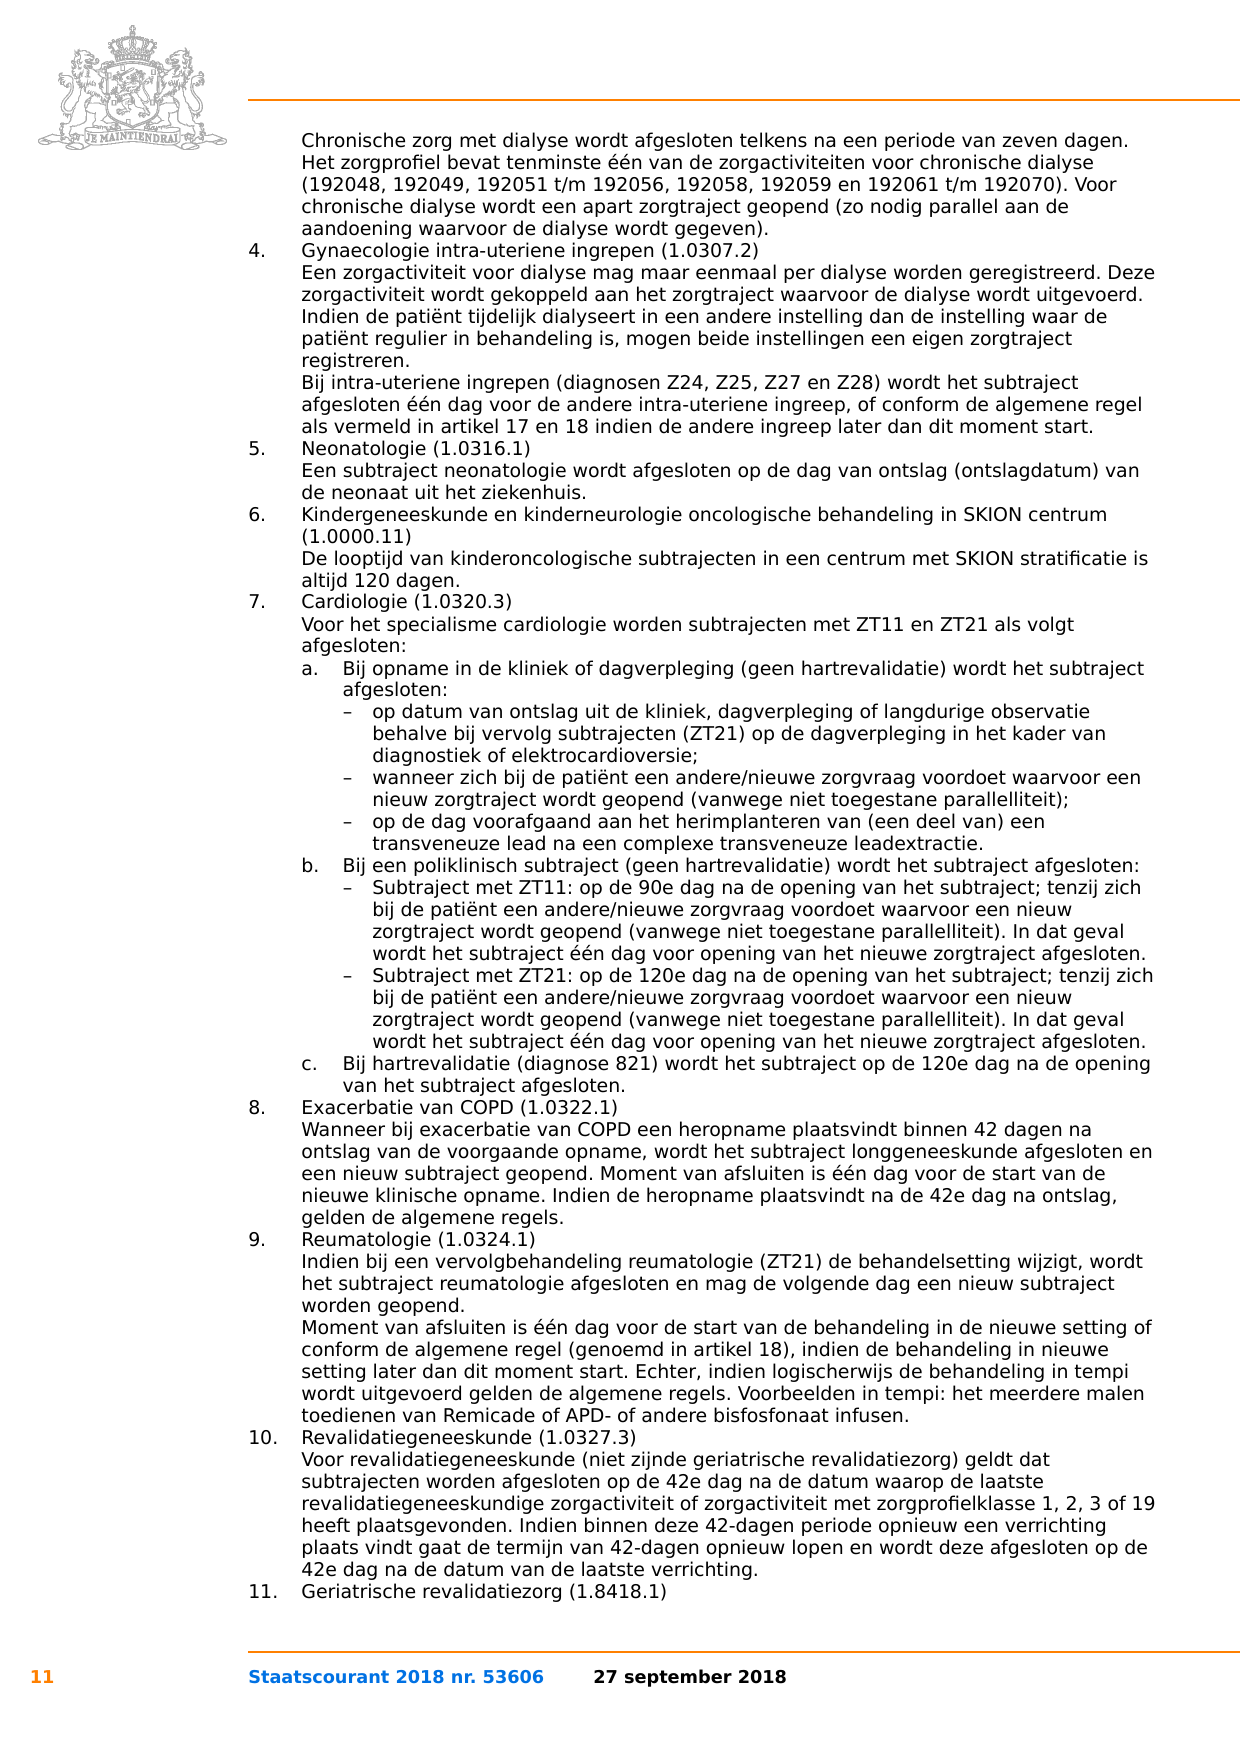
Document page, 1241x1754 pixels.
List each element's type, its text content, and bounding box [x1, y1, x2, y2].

picture [38, 25, 227, 150]
text Indien bij een vervolgbehandeling reumatologie (ZT21) de behandelsetting wijzigt, wordt het subtraject reumatologie afgesloten en mag de volgende dag een nieuw subtraject worden geopend. [301, 1251, 1163, 1317]
text c. Bij hartrevalidatie (diagnose 821) wordt het subtraject op de 120e dag na de opening van het subtraject afgesloten. [301, 1053, 1163, 1097]
text Chronische zorg met dialyse wordt afgesloten telkens na een periode van zeven dagen. Het zorgprofiel bevat tenminste één van de zorgactiviteiten voor chronische dialyse (192048, 192049, 192051 t/m 192056, 192058, 192059 en 192061 t/m 192070). Voor chronische dialyse wordt een apart zorgtraject geopend (zo nodig parallel aan de aandoening waarvoor de dialyse wordt gegeven). [301, 130, 1163, 240]
text 11. Geriatrische revalidatiezorg (1.8418.1) [248, 1581, 1163, 1602]
text 6. Kindergeneeskunde en kinderneurologie oncologische behandeling in SKION centrum (1.0000.11) [248, 503, 1163, 547]
text Moment van afsluiten is één dag voor de start van de behandeling in de nieuwe setting of conform de algemene regel (genoemd in artikel 18), indien de behandeling in nieuwe setting later dan dit moment start. Echter, indien logischerwijs de behandeling in tempi wordt uitgevoerd gelden de algemene regels. Voorbeelden in tempi: het meerdere malen toedienen van Remicade of APD- of andere bisfosfonaat infusen. [301, 1317, 1163, 1427]
text a. Bij opname in de kliniek of dagverpleging (geen hartrevalidatie) wordt het subtraject afgesloten: [301, 657, 1163, 701]
text Een subtraject neonatologie wordt afgesloten op de dag van ontslag (ontslagdatum) van de neonaat uit het ziekenhuis. [301, 459, 1163, 503]
text Voor het specialisme cardiologie worden subtrajecten met ZT11 en ZT21 als volgt afgesloten: [301, 613, 1163, 657]
text – op datum van ontslag uit de kliniek, dagverpleging of langdurige observatie behalve bij vervolg subtrajecten (ZT21) op de dagverpleging in het kader van diagnostiek of elektrocardioversie; [343, 701, 1163, 767]
text – wanneer zich bij de patiënt een andere/nieuwe zorgvraag voordoet waarvoor een nieuw zorgtraject wordt geopend (vanwege niet toegestane parallelliteit); [343, 767, 1163, 811]
text 4. Gynaecologie intra-uteriene ingrepen (1.0307.2) [248, 240, 1163, 262]
text – op de dag voorafgaand aan het herimplanteren van (een deel van) een transveneuze lead na een complexe transveneuze leadextractie. [343, 811, 1163, 855]
text Voor revalidatiegeneeskunde (niet zijnde geriatrische revalidatiezorg) geldt dat subtrajecten worden afgesloten op de 42e dag na de datum waarop de laatste revalidatiegeneeskundige zorgactiviteit of zorgactiviteit met zorgprofielklasse 1, 2, 3 of 19 heeft plaatsgevonden. Indien binnen deze 42-dagen periode opnieuw een verrichting plaats vindt gaat de termijn van 42-dagen opnieuw lopen en wordt deze afgesloten op de 42e dag na de datum van de laatste verrichting. [301, 1449, 1163, 1581]
text Bij intra-uteriene ingrepen (diagnosen Z24, Z25, Z27 en Z28) wordt het subtraject afgesloten één dag voor de andere intra-uteriene ingreep, of conform de algemene regel als vermeld in artikel 17 en 18 indien de andere ingreep later dan dit moment start. [301, 372, 1163, 438]
text – Subtraject met ZT11: op de 90e dag na de opening van het subtraject; tenzij zich bij de patiënt een andere/nieuwe zorgvraag voordoet waarvoor een nieuw zorgtraject wordt geopend (vanwege niet toegestane parallelliteit). In dat geval wordt het subtraject één dag voor opening van het nieuwe zorgtraject afgesloten. [343, 877, 1163, 965]
text b. Bij een poliklinisch subtraject (geen hartrevalidatie) wordt het subtraject afgesloten: [301, 855, 1163, 877]
text 8. Exacerbatie van COPD (1.0322.1) [248, 1097, 1163, 1119]
text De looptijd van kinderoncologische subtrajecten in een centrum met SKION stratificatie is altijd 120 dagen. [301, 547, 1163, 591]
text 10. Revalidatiegeneeskunde (1.0327.3) [248, 1427, 1163, 1449]
text Wanneer bij exacerbatie van COPD een heropname plaatsvindt binnen 42 dagen na ontslag van de voorgaande opname, wordt het subtraject longgeneeskunde afgesloten en een nieuw subtraject geopend. Moment van afsluiten is één dag voor de start van de nieuwe klinische opname. Indien de heropname plaatsvindt na de 42e dag na ontslag, gelden de algemene regels. [301, 1119, 1163, 1229]
text – Subtraject met ZT21: op de 120e dag na de opening van het subtraject; tenzij zich bij de patiënt een andere/nieuwe zorgvraag voordoet waarvoor een nieuw zorgtraject wordt geopend (vanwege niet toegestane parallelliteit). In dat geval wordt het subtraject één dag voor opening van het nieuwe zorgtraject afgesloten. [343, 965, 1163, 1053]
text 9. Reumatologie (1.0324.1) [248, 1229, 1163, 1251]
text Een zorgactiviteit voor dialyse mag maar eenmaal per dialyse worden geregistreerd. Deze zorgactiviteit wordt gekoppeld aan het zorgtraject waarvoor de dialyse wordt uitgevoerd. Indien de patiënt tijdelijk dialyseert in een andere instelling dan de instelling waar de patiënt regulier in behandeling is, mogen beide instellingen een eigen zorgtraject registreren. [301, 262, 1163, 372]
text 5. Neonatologie (1.0316.1) [248, 438, 1163, 459]
text 7. Cardiologie (1.0320.3) [248, 591, 1163, 613]
